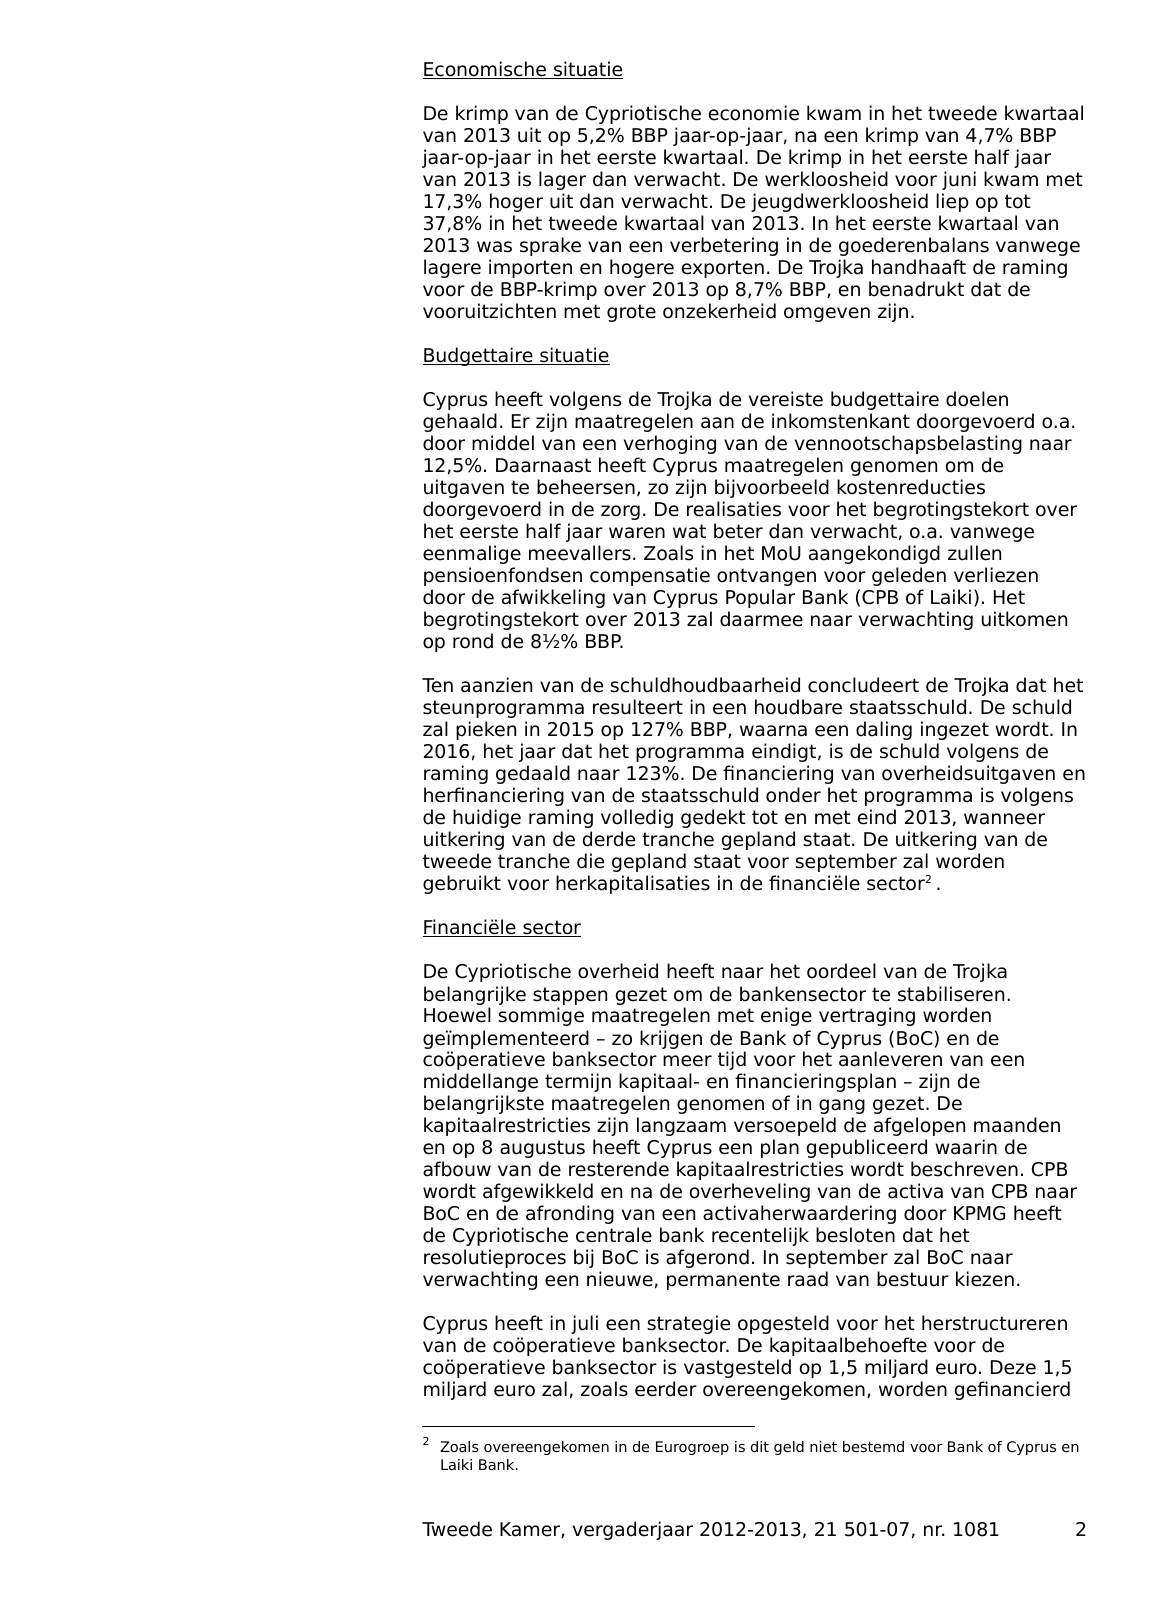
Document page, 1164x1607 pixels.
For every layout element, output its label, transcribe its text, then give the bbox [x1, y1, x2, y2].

subtitle Economische situatie [422, 59, 1087, 81]
text Cyprus heeft in juli een strategie opgesteld voor het herstructureren van de coöperatieve banksector. De kapitaalbehoefte voor de coöperatieve banksector is vastgesteld op 1,5 miljard euro. Deze 1,5 miljard euro zal, zoals eerder overeengekomen, worden gefinancierd [422, 1313, 1087, 1401]
text De Cypriotische overheid heeft naar het oordeel van de Trojka belangrijke stappen gezet om de bankensector te stabiliseren. Hoewel sommige maatregelen met enige vertraging worden geïmplementeerd – zo krijgen de Bank of Cyprus (BoC) en de coöperatieve banksector meer tijd voor het aanleveren van een middellange termijn kapitaal- en financieringsplan – zijn de belangrijkste maatregelen genomen of in gang gezet. De kapitaalrestricties zijn langzaam versoepeld de afgelopen maanden en op 8 augustus heeft Cyprus een plan gepubliceerd waarin de afbouw van de resterende kapitaalrestricties wordt beschreven. CPB wordt afgewikkeld en na de overheveling van de activa van CPB naar BoC en de afronding van een activaherwaardering door KPMG heeft de Cypriotische centrale bank recentelijk besloten dat het resolutieproces bij BoC is afgerond. In september zal BoC naar verwachting een nieuwe, permanente raad van bestuur kiezen. [422, 961, 1087, 1291]
text Zoals overeengekomen in de Eurogroep is dit geld niet bestemd voor Bank of Cyprus en Laiki Bank. [422, 1435, 1087, 1474]
text Ten aanzien van de schuldhoudbaarheid concludeert de Trojka dat het steunprogramma resulteert in een houdbare staatsschuld. De schuld zal pieken in 2015 op 127% BBP, waarna een daling ingezet wordt. In 2016, het jaar dat het programma eindigt, is de schuld volgens de raming gedaald naar 123%. De financiering van overheidsuitgaven en herfinanciering van de staatsschuld onder het programma is volgens de huidige raming volledig gedekt tot en met eind 2013, wanneer uitkering van de derde tranche gepland staat. De uitkering van de tweede tranche die gepland staat voor september zal worden gebruikt voor herkapitalisaties in de financiële sector. [422, 675, 1087, 895]
text De krimp van de Cypriotische economie kwam in het tweede kwartaal van 2013 uit op 5,2% BBP jaar-op-jaar, na een krimp van 4,7% BBP jaar-op-jaar in het eerste kwartaal. De krimp in het eerste half jaar van 2013 is lager dan verwacht. De werkloosheid voor juni kwam met 17,3% hoger uit dan verwacht. De jeugdwerkloosheid liep op tot 37,8% in het tweede kwartaal van 2013. In het eerste kwartaal van 2013 was sprake van een verbetering in de goederenbalans vanwege lagere importen en hogere exporten. De Trojka handhaaft de raming voor de BBP-krimp over 2013 op 8,7% BBP, en benadrukt dat de vooruitzichten met grote onzekerheid omgeven zijn. [422, 103, 1087, 323]
subtitle Budgettaire situatie [422, 345, 1087, 367]
subtitle Financiële sector [422, 917, 1087, 939]
text Cyprus heeft volgens de Trojka de vereiste budgettaire doelen gehaald. Er zijn maatregelen aan de inkomstenkant doorgevoerd o.a. door middel van een verhoging van de vennootschapsbelasting naar 12,5%. Daarnaast heeft Cyprus maatregelen genomen om de uitgaven te beheersen, zo zijn bijvoorbeeld kostenreducties doorgevoerd in de zorg. De realisaties voor het begrotingstekort over het eerste half jaar waren wat beter dan verwacht, o.a. vanwege eenmalige meevallers. Zoals in het MoU aangekondigd zullen pensioenfondsen compensatie ontvangen voor geleden verliezen door de afwikkeling van Cyprus Popular Bank (CPB of Laiki). Het begrotingstekort over 2013 zal daarmee naar verwachting uitkomen op rond de 8½% BBP. [422, 389, 1087, 653]
